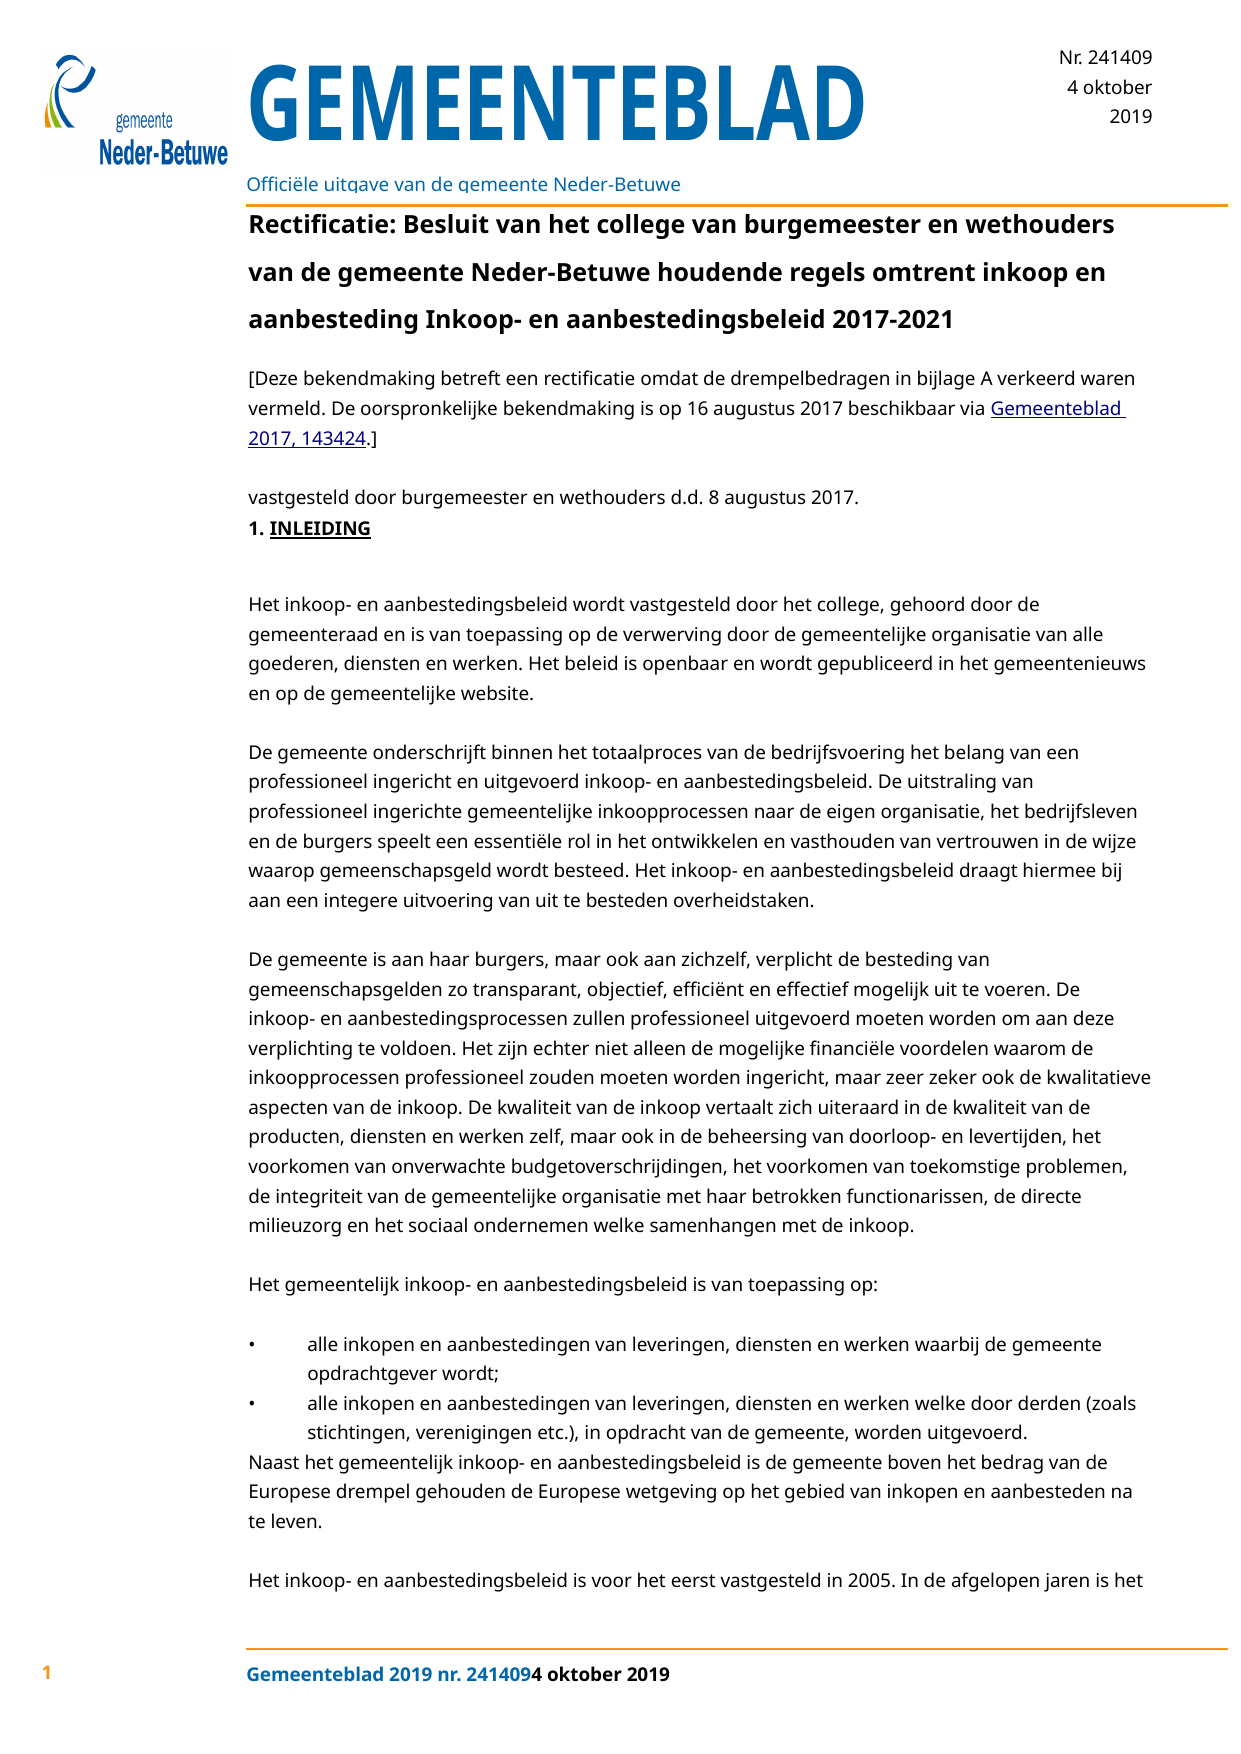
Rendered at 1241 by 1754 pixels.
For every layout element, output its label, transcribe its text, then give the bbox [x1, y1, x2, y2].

text Naast het gemeentelijk inkoop- en aanbestedingsbeleid is de gemeente boven het bedrag van de Europese drempel gehouden de Europese wetgeving op het gebied van inkopen en aanbesteden na te leven. [248, 1449, 1152, 1534]
text vastgesteld door burgemeester en wethouders d.d. 8 augustus 2017. [248, 484, 1152, 509]
text De gemeente is aan haar burgers, maar ook aan zichzelf, verplicht de besteding van gemeenschapsgelden zo transparant, objectief, efficiënt en effectief mogelijk uit te voeren. De inkoop- en aanbestedingsprocessen zullen professioneel uitgevoerd moeten worden om aan deze verplichting te voldoen. Het zijn echter niet alleen de mogelijke financiële voordelen waarom de inkoopprocessen professioneel zouden moeten worden ingericht, maar zeer zeker ook de kwalitatieve aspecten van de inkoop. De kwaliteit van de inkoop vertaalt zich uiteraard in de kwaliteit van de producten, diensten en werken zelf, maar ook in de beheersing van doorloop- en levertijden, het voorkomen van onverwachte budgetoverschrijdingen, het voorkomen van toekomstige problemen, de integriteit van de gemeentelijke organisatie met haar betrokken functionarissen, de directe milieuzorg en het sociaal ondernemen welke samenhangen met de inkoop. [248, 946, 1152, 1238]
picture [41, 47, 231, 172]
list alle inkopen en aanbestedingen van leveringen, diensten en werken welke door derden (zoals stichtingen, verenigingen etc.), in opdracht van de gemeente, worden uitgevoerd. [248, 1390, 1152, 1445]
text Het inkoop- en aanbestedingsbeleid is voor het eerst vastgesteld in 2005. In de afgelopen jaren is het [248, 1567, 1152, 1593]
list alle inkopen en aanbestedingen van leveringen, diensten en werken waarbij de gemeente opdrachtgever wordt; [248, 1331, 1152, 1386]
text De gemeente onderschrijft binnen het totaalproces van de bedrijfsvoering het belang van een professioneel ingericht en uitgevoerd inkoop- en aanbestedingsbeleid. De uitstraling van professioneel ingerichte gemeentelijke inkoopprocessen naar de eigen organisatie, het bedrijfsleven en de burgers speelt een essentiële rol in het ontwikkelen en vasthouden van vertrouwen in de wijze waarop gemeenschapsgeld wordt besteed. Het inkoop- en aanbestedingsbeleid draagt hiermee bij aan een integere uitvoering van uit te besteden overheidstaken. [248, 739, 1152, 913]
text 1. INLEIDING [248, 513, 1152, 542]
text Rectificatie: Besluit van het college van burgemeester en wethouders van de gemeente Neder-Betuwe houdende regels omtrent inkoop en aanbesteding Inkoop- en aanbestedingsbeleid 2017-2021 [248, 207, 1152, 336]
text Het gemeentelijk inkoop- en aanbestedingsbeleid is van toepassing op: [248, 1272, 1152, 1297]
text [Deze bekendmaking betreft een rectificatie omdat de drempelbedragen in bijlage A verkeerd waren vermeld. De oorspronkelijke bekendmaking is op 16 augustus 2017 beschikbaar via Gemeenteblad 2017, 143424.] [248, 366, 1152, 450]
text Het inkoop- en aanbestedingsbeleid wordt vastgesteld door het college, gehoord door de gemeenteraad en is van toepassing op de verwerving door de gemeentelijke organisatie van alle goederen, diensten en werken. Het beleid is openbaar en wordt gepubliceerd in het gemeentenieuws en op de gemeentelijke website. [248, 591, 1152, 706]
